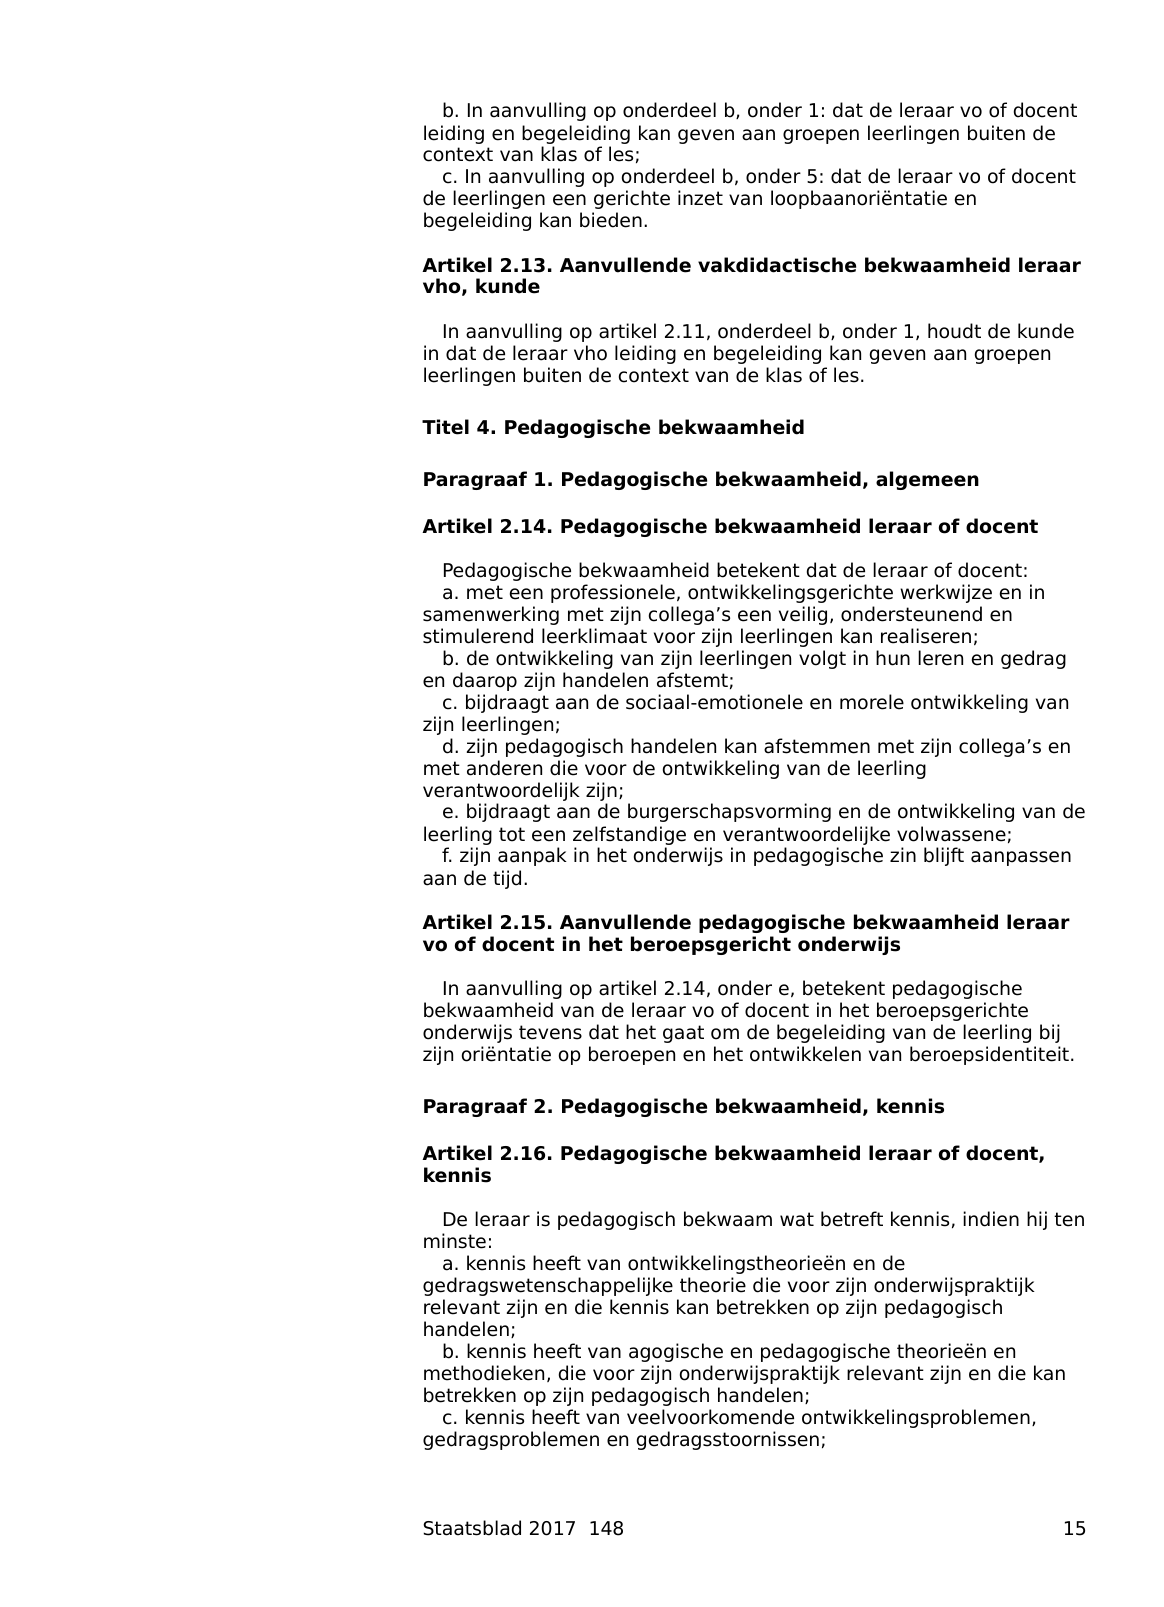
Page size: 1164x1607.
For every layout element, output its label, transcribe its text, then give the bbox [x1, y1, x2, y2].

subtitle Artikel 2.16. Pedagogische bekwaamheid leraar of docent, kennis [422, 1143, 1087, 1187]
text c. kennis heeft van veelvoorkomende ontwikkelingsproblemen, gedragsproblemen en gedragsstoornissen; [422, 1407, 1087, 1451]
text c. bijdraagt aan de sociaal-emotionele en morele ontwikkeling van zijn leerlingen; [422, 692, 1087, 736]
text e. bijdraagt aan de burgerschapsvorming en de ontwikkeling van de leerling tot een zelfstandige en verantwoordelijke volwassene; [422, 801, 1087, 845]
text b. kennis heeft van agogische en pedagogische theorieën en methodieken, die voor zijn onderwijspraktijk relevant zijn en die kan betrekken op zijn pedagogisch handelen; [422, 1341, 1087, 1407]
text d. zijn pedagogisch handelen kan afstemmen met zijn collega’s en met anderen die voor de ontwikkeling van de leerling verantwoordelijk zijn; [422, 736, 1087, 801]
text f. zijn aanpak in het onderwijs in pedagogische zin blijft aanpassen aan de tijd. [422, 845, 1087, 889]
text Pedagogische bekwaamheid betekent dat de leraar of docent: [422, 560, 1087, 582]
text De leraar is pedagogisch bekwaam wat betreft kennis, indien hij ten minste: [422, 1209, 1087, 1253]
subtitle Artikel 2.13. Aanvullende vakdidactische bekwaamheid leraar vho, kunde [422, 254, 1087, 298]
text b. In aanvulling op onderdeel b, onder 1: dat de leraar vo of docent leiding en begeleiding kan geven aan groepen leerlingen buiten de context van klas of les; [422, 100, 1087, 166]
text In aanvulling op artikel 2.14, onder e, betekent pedagogische bekwaamheid van de leraar vo of docent in het beroepsgerichte onderwijs tevens dat het gaat om de begeleiding van de leerling bij zijn oriëntatie op beroepen en het ontwikkelen van beroepsidentiteit. [422, 978, 1087, 1066]
text a. kennis heeft van ontwikkelingstheorieën en de gedragswetenschappelijke theorie die voor zijn onderwijspraktijk relevant zijn en die kennis kan betrekken op zijn pedagogisch handelen; [422, 1253, 1087, 1341]
text b. de ontwikkeling van zijn leerlingen volgt in hun leren en gedrag en daarop zijn handelen afstemt; [422, 648, 1087, 692]
text In aanvulling op artikel 2.11, onderdeel b, onder 1, houdt de kunde in dat de leraar vho leiding en begeleiding kan geven aan groepen leerlingen buiten de context van de klas of les. [422, 321, 1087, 387]
subtitle Artikel 2.15. Aanvullende pedagogische bekwaamheid leraar vo of docent in het beroepsgericht onderwijs [422, 912, 1087, 956]
text a. met een professionele, ontwikkelingsgerichte werkwijze en in samenwerking met zijn collega’s een veilig, ondersteunend en stimulerend leerklimaat voor zijn leerlingen kan realiseren; [422, 582, 1087, 648]
text c. In aanvulling op onderdeel b, onder 5: dat de leraar vo of docent de leerlingen een gerichte inzet van loopbaanoriëntatie en begeleiding kan bieden. [422, 166, 1087, 232]
subtitle Paragraaf 1. Pedagogische bekwaamheid, algemeen [422, 468, 1087, 491]
subtitle Titel 4. Pedagogische bekwaamheid [422, 417, 1087, 438]
subtitle Artikel 2.14. Pedagogische bekwaamheid leraar of docent [422, 516, 1087, 537]
subtitle Paragraaf 2. Pedagogische bekwaamheid, kennis [422, 1096, 1087, 1118]
